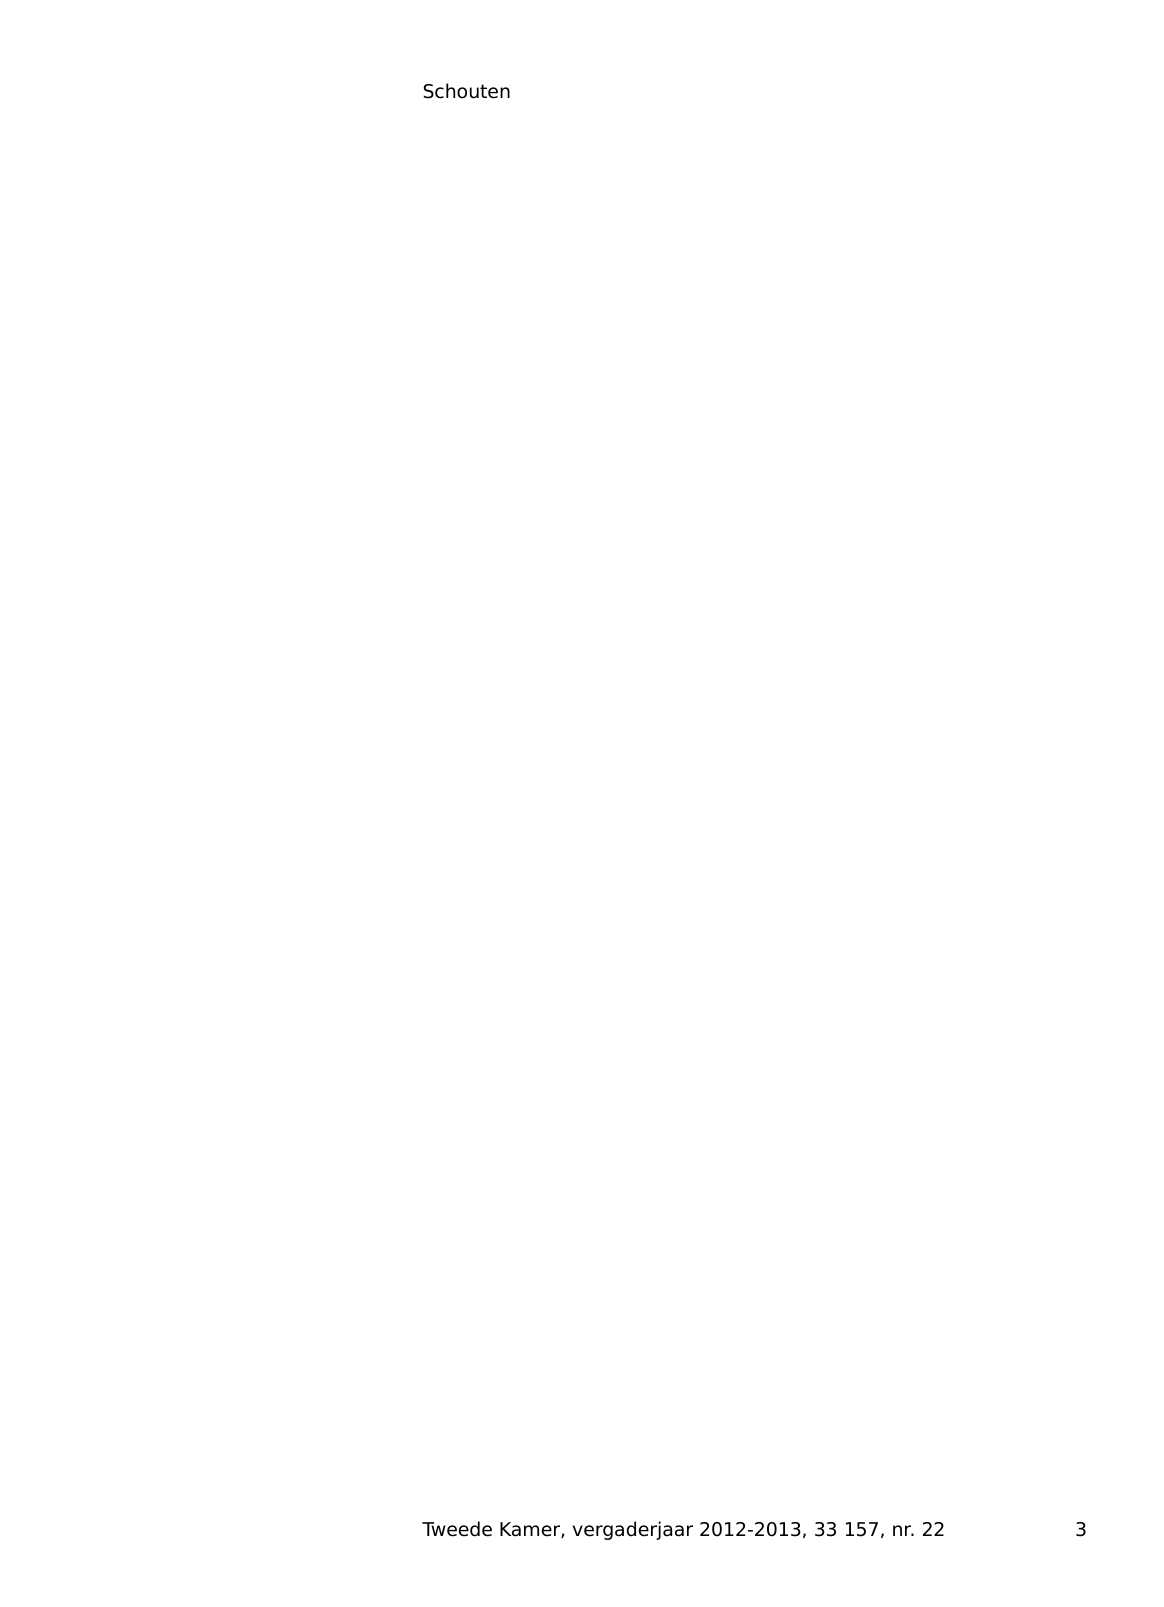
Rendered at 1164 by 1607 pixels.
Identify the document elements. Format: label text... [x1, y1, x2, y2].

text Schouten [422, 59, 1087, 103]
